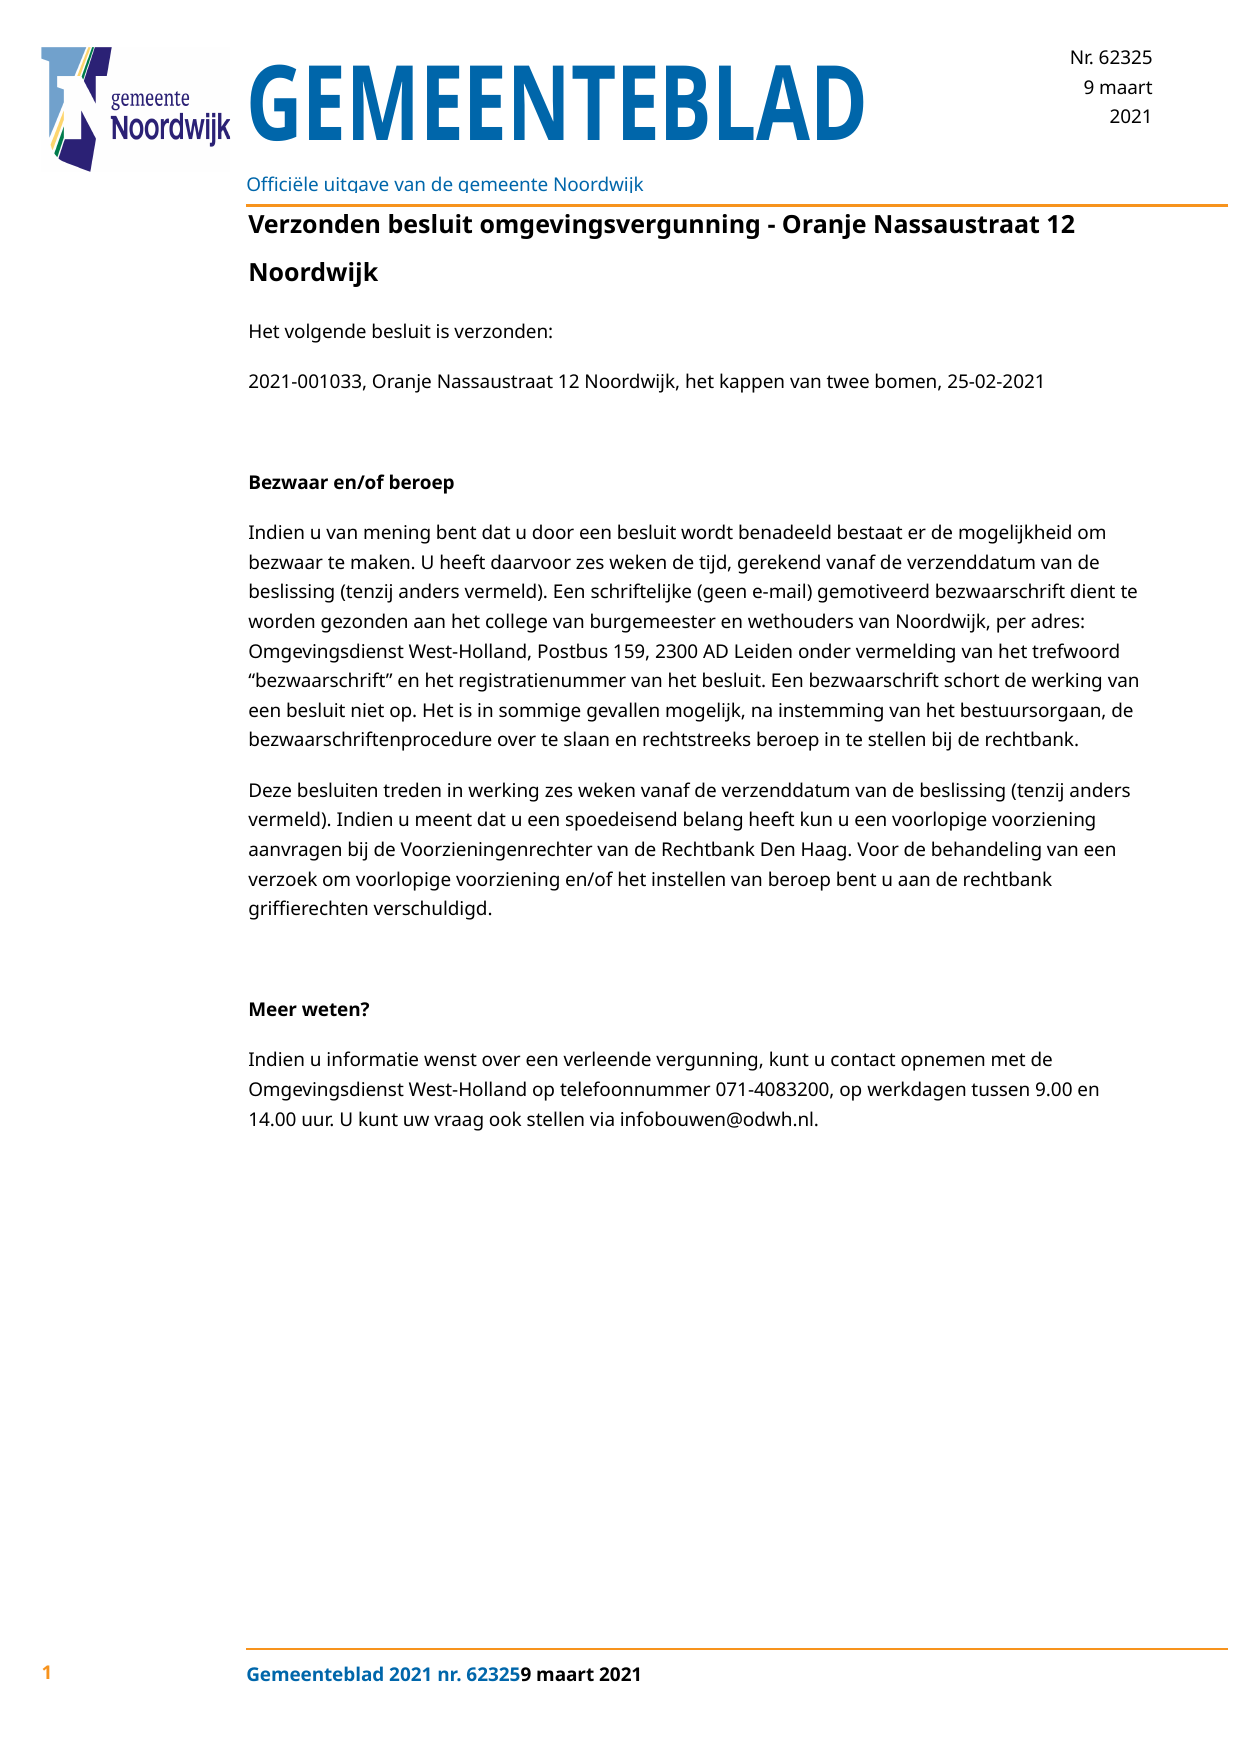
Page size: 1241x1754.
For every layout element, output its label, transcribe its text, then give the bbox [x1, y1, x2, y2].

text Bezwaar en/of beroep [248, 469, 1152, 495]
text Verzonden besluit omgevingsvergunning - Oranje Nassaustraat 12 Noordwijk [248, 207, 1152, 288]
text 2021-001033, Oranje Nassaustraat 12 Noordwijk, het kappen van twee bomen, 25-02-2021 [248, 368, 1152, 394]
text Indien u van mening bent dat u door een besluit wordt benadeeld bestaat er de mogelijkheid om bezwaar te maken. U heeft daarvoor zes weken de tijd, gerekend vanaf de verzenddatum van de beslissing (tenzij anders vermeld). Een schriftelijke (geen e-mail) gemotiveerd bezwaarschrift dient te worden gezonden aan het college van burgemeester en wethouders van Noordwijk, per adres: Omgevingsdienst West-Holland, Postbus 159, 2300 AD Leiden onder vermelding van het trefwoord “bezwaarschrift” en het registratienummer van het besluit. Een bezwaarschrift schort de werking van een besluit niet op. Het is in sommige gevallen mogelijk, na instemming van het bestuursorgaan, de bezwaarschriftenprocedure over te slaan en rechtstreeks beroep in te stellen bij de rechtbank. [248, 519, 1152, 752]
text Deze besluiten treden in werking zes weken vanaf de verzenddatum van de beslissing (tenzij anders vermeld). Indien u meent dat u een spoedeisend belang heeft kun u een voorlopige voorziening aanvragen bij de Voorzieningenrechter van de Rechtbank Den Haag. Voor de behandeling van een verzoek om voorlopige voorziening en/of het instellen van beroep bent u aan de rechtbank griffierechten verschuldigd. [248, 777, 1152, 921]
text Meer weten? [248, 996, 1152, 1022]
text Indien u informatie wenst over een verleende vergunning, kunt u contact opnemen met de Omgevingsdienst West-Holland op telefoonnummer 071-4083200, op werkdagen tussen 9.00 en 14.00 uur. U kunt uw vraag ook stellen via infobouwen@odwh.nl. [248, 1047, 1152, 1132]
picture [41, 47, 231, 172]
text Het volgende besluit is verzonden: [248, 318, 1152, 344]
